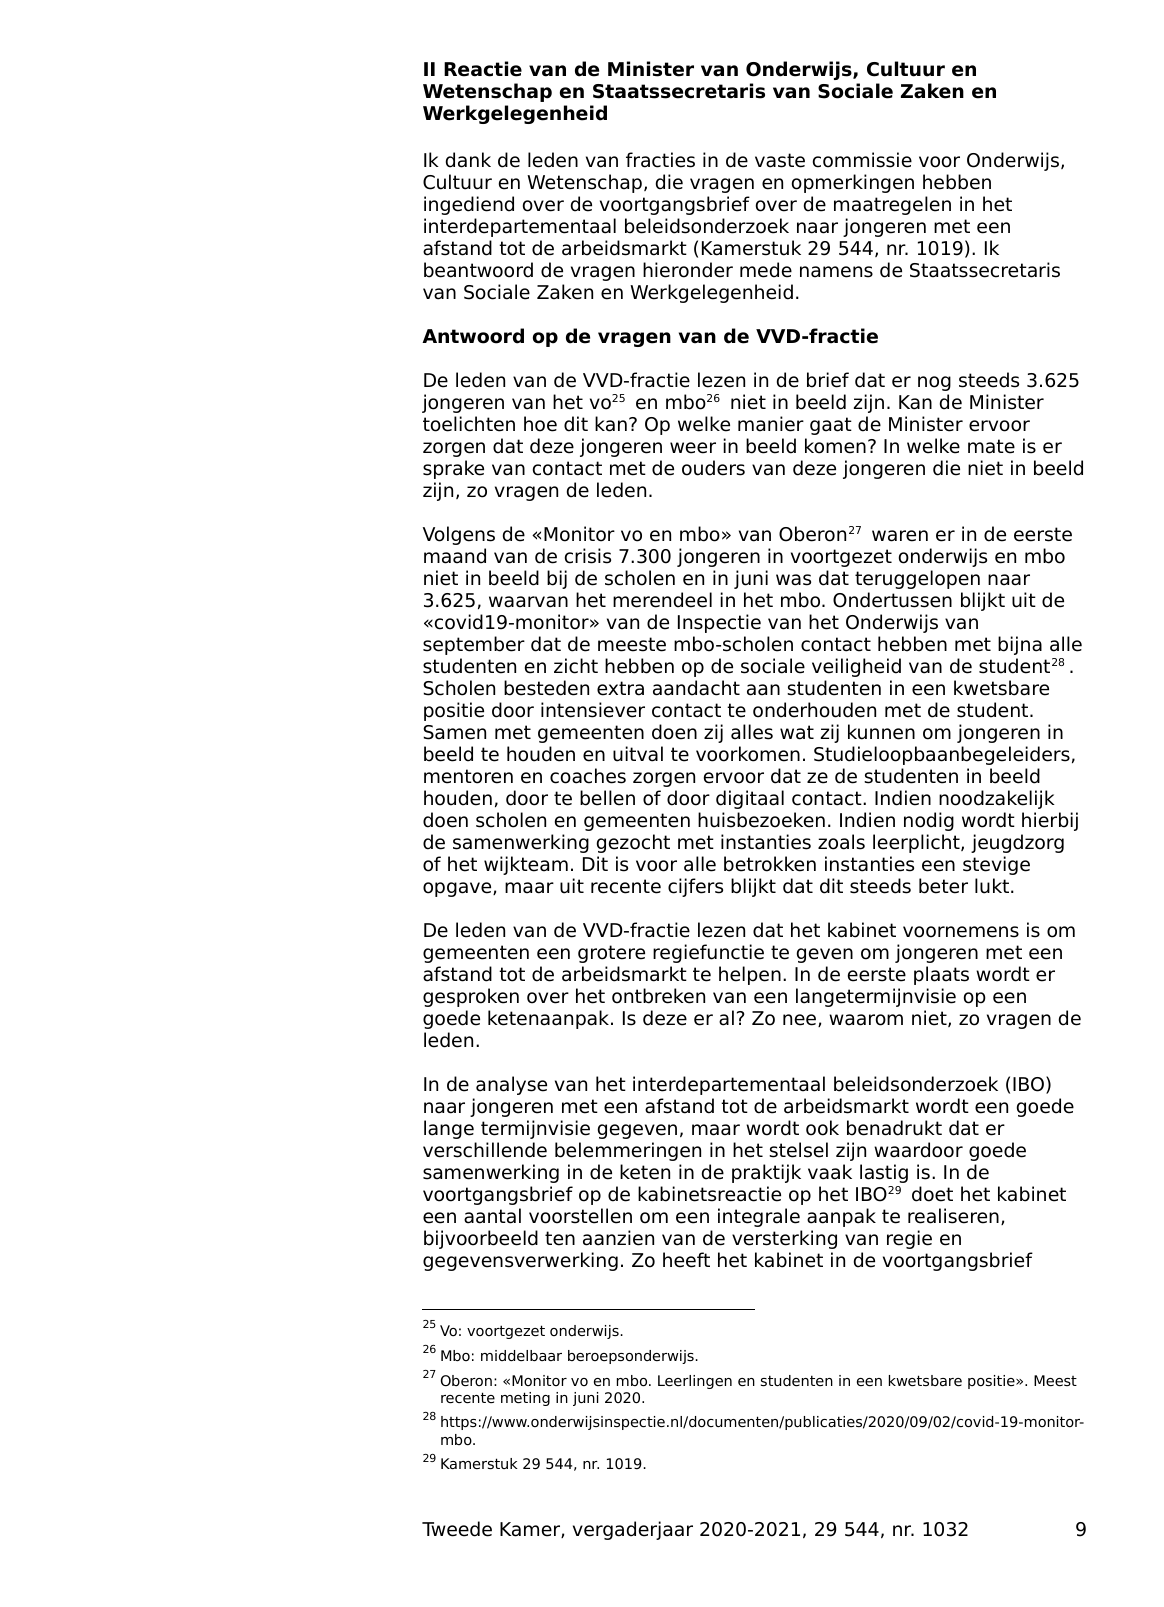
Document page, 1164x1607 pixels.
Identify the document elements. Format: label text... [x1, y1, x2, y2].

text Oberon: «Monitor vo en mbo. Leerlingen en studenten in een kwetsbare positie». Meest recente meting in juni 2020. [422, 1368, 1087, 1407]
text De leden van de VVD-fractie lezen dat het kabinet voornemens is om gemeenten een grotere regiefunctie te geven om jongeren met een afstand tot de arbeidsmarkt te helpen. In de eerste plaats wordt er gesproken over het ontbreken van een langetermijnvisie op een goede ketenaanpak. Is deze er al? Zo nee, waarom niet, zo vragen de leden. [422, 920, 1087, 1052]
text De leden van de VVD-fractie lezen in de brief dat er nog steeds 3.625 jongeren van het vo en mbo niet in beeld zijn. Kan de Minister toelichten hoe dit kan? Op welke manier gaat de Minister ervoor zorgen dat deze jongeren weer in beeld komen? In welke mate is er sprake van contact met de ouders van deze jongeren die niet in beeld zijn, zo vragen de leden. [422, 370, 1087, 502]
text Vo: voortgezet onderwijs. [422, 1318, 1087, 1341]
text Ik dank de leden van fracties in de vaste commissie voor Onderwijs, Cultuur en Wetenschap, die vragen en opmerkingen hebben ingediend over de voortgangsbrief over de maatregelen in het interdepartementaal beleidsonderzoek naar jongeren met een afstand tot de arbeidsmarkt (Kamerstuk 29 544, nr. 1019). Ik beantwoord de vragen hieronder mede namens de Staatssecretaris van Sociale Zaken en Werkgelegenheid. [422, 150, 1087, 304]
text Scholen besteden extra aandacht aan studenten in een kwetsbare positie door intensiever contact te onderhouden met de student. Samen met gemeenten doen zij alles wat zij kunnen om jongeren in beeld te houden en uitval te voorkomen. Studieloopbaanbegeleiders, mentoren en coaches zorgen ervoor dat ze de studenten in beeld houden, door te bellen of door digitaal contact. Indien noodzakelijk doen scholen en gemeenten huisbezoeken. Indien nodig wordt hierbij de samenwerking gezocht met instanties zoals leerplicht, jeugdzorg of het wijkteam. Dit is voor alle betrokken instanties een stevige opgave, maar uit recente cijfers blijkt dat dit steeds beter lukt. [422, 678, 1087, 898]
subtitle Antwoord op de vragen van de VVD-fractie [422, 326, 1087, 348]
text Mbo: middelbaar beroepsonderwijs. [422, 1343, 1087, 1366]
text https://www.onderwijsinspectie.nl/documenten/publicaties/2020/09/02/covid-19-monitor-mbo. [422, 1410, 1087, 1449]
text In de analyse van het interdepartementaal beleidsonderzoek (IBO) naar jongeren met een afstand tot de arbeidsmarkt wordt een goede lange termijnvisie gegeven, maar wordt ook benadrukt dat er verschillende belemmeringen in het stelsel zijn waardoor goede samenwerking in de keten in de praktijk vaak lastig is. In de voortgangsbrief op de kabinetsreactie op het IBO doet het kabinet een aantal voorstellen om een integrale aanpak te realiseren, bijvoorbeeld ten aanzien van de versterking van regie en gegevensverwerking. Zo heeft het kabinet in de voortgangsbrief [422, 1074, 1087, 1272]
subtitle II Reactie van de Minister van Onderwijs, Cultuur en Wetenschap en Staatssecretaris van Sociale Zaken en Werkgelegenheid [422, 59, 1087, 125]
text Kamerstuk 29 544, nr. 1019. [422, 1452, 1087, 1474]
text Volgens de «Monitor vo en mbo» van Oberon waren er in de eerste maand van de crisis 7.300 jongeren in voortgezet onderwijs en mbo niet in beeld bij de scholen en in juni was dat teruggelopen naar 3.625, waarvan het merendeel in het mbo. Ondertussen blijkt uit de «covid19-monitor» van de Inspectie van het Onderwijs van september dat de meeste mbo-scholen contact hebben met bijna alle studenten en zicht hebben op de sociale veiligheid van de student. [422, 524, 1087, 678]
